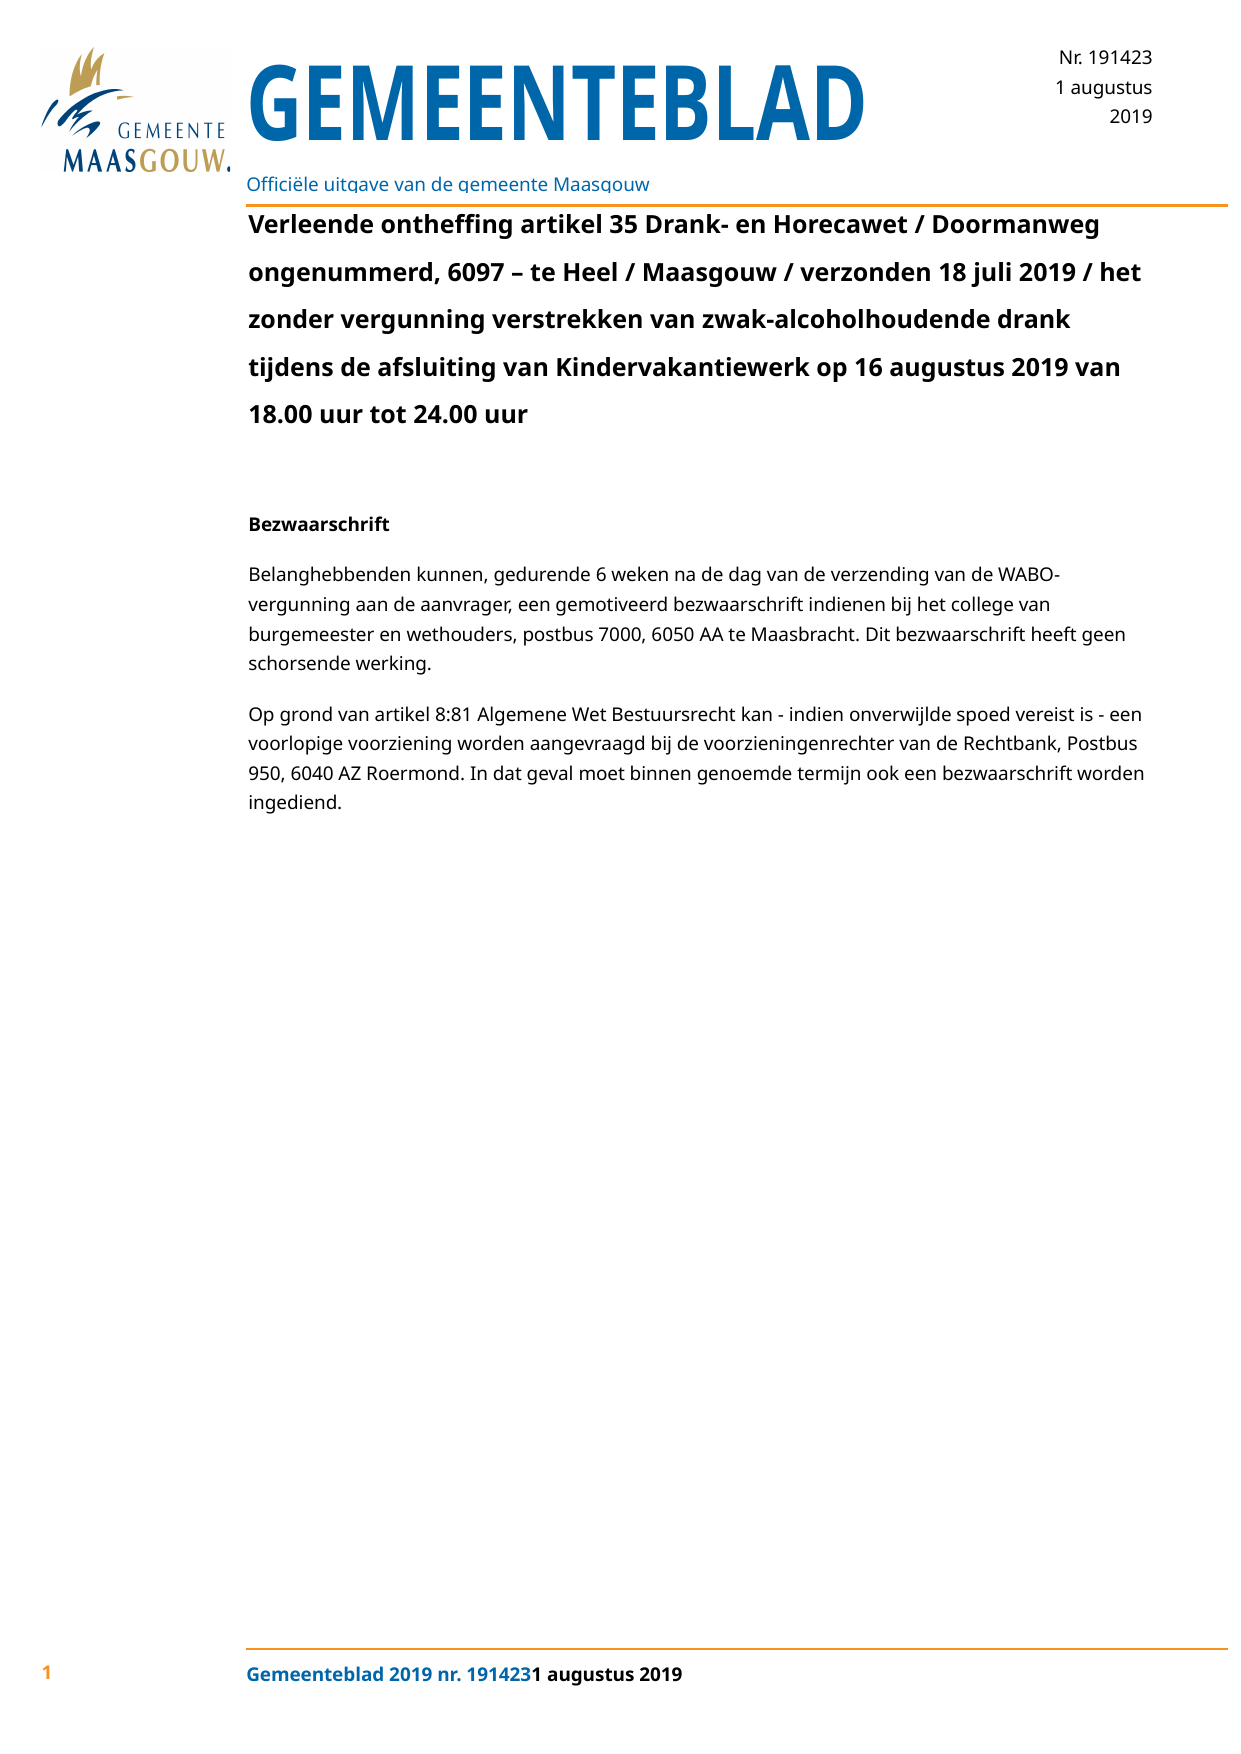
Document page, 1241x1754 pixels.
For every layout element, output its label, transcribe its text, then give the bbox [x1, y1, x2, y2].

text Op grond van artikel 8:81 Algemene Wet Bestuursrecht kan - indien onverwijlde spoed vereist is - een voorlopige voorziening worden aangevraagd bij de voorzieningenrechter van de Rechtbank, Postbus 950, 6040 AZ Roermond. In dat geval moet binnen genoemde termijn ook een bezwaarschrift worden ingediend. [248, 701, 1152, 815]
text Verleende ontheffing artikel 35 Drank- en Horecawet / Doormanweg ongenummerd, 6097 – te Heel / Maasgouw / verzonden 18 juli 2019 / het zonder vergunning verstrekken van zwak-alcoholhoudende drank tijdens de afsluiting van Kindervakantiewerk op 16 augustus 2019 van 18.00 uur tot 24.00 uur [248, 207, 1152, 431]
text Belanghebbenden kunnen, gedurende 6 weken na de dag van de verzending van de WABO-vergunning aan de aanvrager, een gemotiveerd bezwaarschrift indienen bij het college van burgemeester en wethouders, postbus 7000, 6050 AA te Maasbracht. Dit bezwaarschrift heeft geen schorsende werking. [248, 562, 1152, 676]
picture [41, 47, 231, 172]
text Bezwaarschrift [248, 511, 1152, 537]
